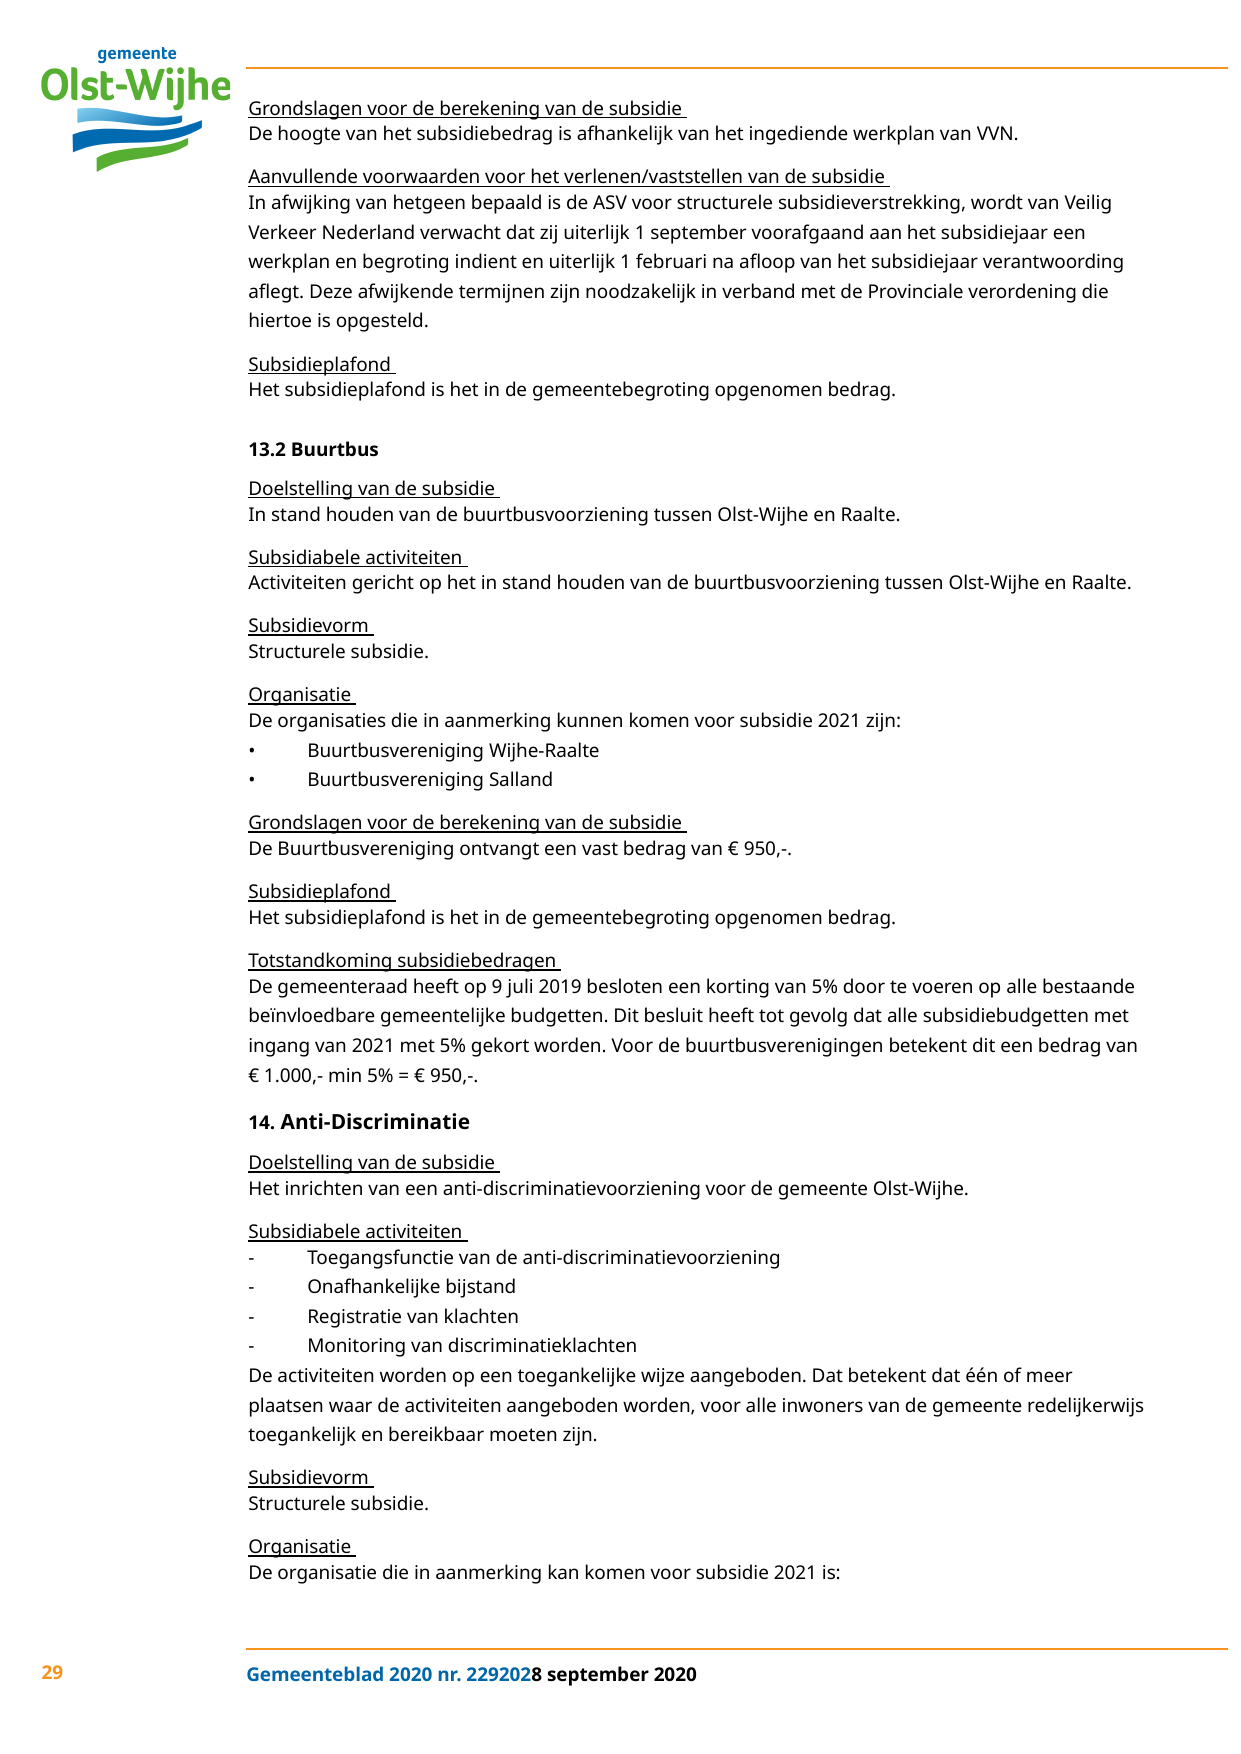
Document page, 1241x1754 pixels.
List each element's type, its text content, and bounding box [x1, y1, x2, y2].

text Doelstelling van de subsidie [248, 1149, 1152, 1175]
text In afwijking van hetgeen bepaald is de ASV voor structurele subsidieverstrekking, wordt van Veilig Verkeer Nederland verwacht dat zij uiterlijk 1 september voorafgaand aan het subsidiejaar een werkplan en begroting indient en uiterlijk 1 februari na afloop van het subsidiejaar verantwoording aflegt. Deze afwijkende termijnen zijn noodzakelijk in verband met de Provinciale verordening die hiertoe is opgesteld. [248, 189, 1152, 333]
text Subsidiabele activiteiten [248, 1218, 1152, 1244]
list Registratie van klachten [248, 1303, 1152, 1329]
text Subsidieplafond [248, 878, 1152, 904]
text De activiteiten worden op een toegankelijke wijze aangeboden. Dat betekent dat één of meer plaatsen waar de activiteiten aangeboden worden, voor alle inwoners van de gemeente redelijkerwijs toegankelijk en bereikbaar moeten zijn. [248, 1362, 1152, 1447]
text Structurele subsidie. [248, 1490, 1152, 1516]
text 13.2 Buurtbus [248, 436, 1152, 461]
text Subsidievorm [248, 1464, 1152, 1490]
text De hoogte van het subsidiebedrag is afhankelijk van het ingediende werkplan van VVN. [248, 121, 1152, 146]
text Structurele subsidie. [248, 638, 1152, 664]
text Grondslagen voor de berekening van de subsidie [248, 809, 1152, 835]
text 14. Anti-Discriminatie [248, 1107, 1152, 1136]
text De gemeenteraad heeft op 9 juli 2019 besloten een korting van 5% door te voeren op alle bestaande beïnvloedbare gemeentelijke budgetten. Dit besluit heeft tot gevolg dat alle subsidiebudgetten met ingang van 2021 met 5% gekort worden. Voor de buurtbusverenigingen betekent dit een bedrag van € 1.000,- min 5% = € 950,-. [248, 973, 1152, 1087]
text De Buurtbusvereniging ontvangt een vast bedrag van € 950,-. [248, 835, 1152, 861]
list Toegangsfunctie van de anti-discriminatievoorziening [248, 1244, 1152, 1270]
text Totstandkoming subsidiebedragen [248, 947, 1152, 973]
text De organisatie die in aanmerking kan komen voor subsidie 2021 is: [248, 1559, 1152, 1585]
text Subsidievorm [248, 613, 1152, 638]
list Monitoring van discriminatieklachten [248, 1333, 1152, 1358]
text Subsidieplafond [248, 351, 1152, 377]
list Buurtbusvereniging Salland [248, 766, 1152, 792]
list Onafhankelijke bijstand [248, 1273, 1152, 1299]
text Doelstelling van de subsidie [248, 475, 1152, 501]
text Het subsidieplafond is het in de gemeentebegroting opgenomen bedrag. [248, 377, 1152, 402]
text Grondslagen voor de berekening van de subsidie [248, 95, 1152, 121]
text Het inrichten van een anti-discriminatievoorziening voor de gemeente Olst-Wijhe. [248, 1175, 1152, 1201]
picture [41, 47, 231, 172]
text Aanvullende voorwaarden voor het verlenen/vaststellen van de subsidie [248, 164, 1152, 189]
text De organisaties die in aanmerking kunnen komen voor subsidie 2021 zijn: [248, 707, 1152, 733]
text Organisatie [248, 682, 1152, 707]
text Organisatie [248, 1533, 1152, 1559]
text Activiteiten gericht op het in stand houden van de buurtbusvoorziening tussen Olst-Wijhe en Raalte. [248, 569, 1152, 595]
text In stand houden van de buurtbusvoorziening tussen Olst-Wijhe en Raalte. [248, 501, 1152, 526]
text Het subsidieplafond is het in de gemeentebegroting opgenomen bedrag. [248, 904, 1152, 930]
text Subsidiabele activiteiten [248, 544, 1152, 569]
list Buurtbusvereniging Wijhe-Raalte [248, 737, 1152, 763]
